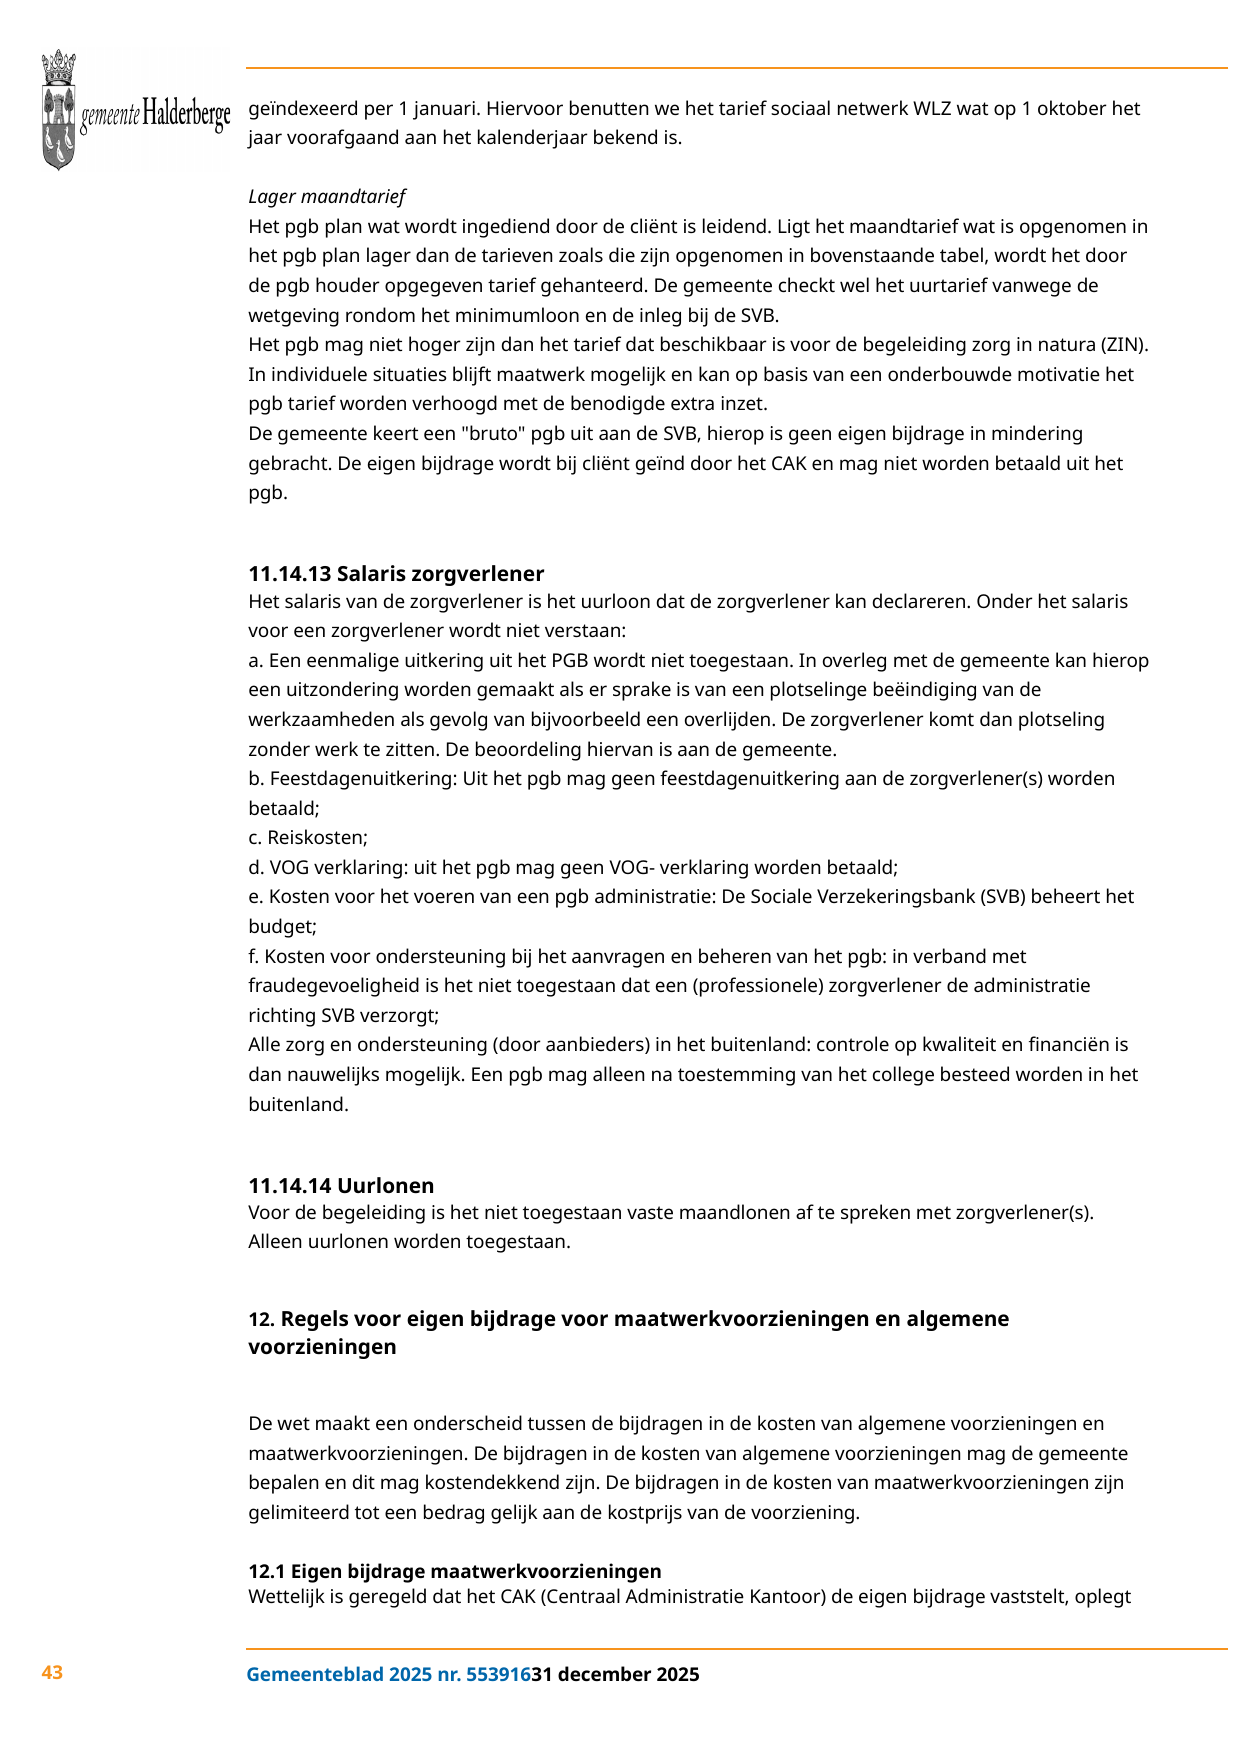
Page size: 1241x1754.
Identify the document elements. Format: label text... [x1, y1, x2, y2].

text Voor de begeleiding is het niet toegestaan vaste maandlonen af te spreken met zorgverlener(s). Alleen uurlonen worden toegestaan. [248, 1199, 1152, 1254]
text geïndexeerd per 1 januari. Hiervoor benutten we het tarief sociaal netwerk WLZ wat op 1 oktober het jaar voorafgaand aan het kalenderjaar bekend is. [248, 95, 1152, 150]
text 11.14.14 Uurlonen [248, 1171, 1152, 1199]
text e. Kosten voor het voeren van een pgb administratie: De Sociale Verzekeringsbank (SVB) beheert het budget; [248, 884, 1152, 939]
text Het salaris van de zorgverlener is het uurloon dat de zorgverlener kan declareren. Onder het salaris voor een zorgverlener wordt niet verstaan: [248, 588, 1152, 643]
text Het pgb mag niet hoger zijn dan het tarief dat beschikbaar is voor de begeleiding zorg in natura (ZIN). In individuele situaties blijft maatwerk mogelijk en kan op basis van een onderbouwde motivatie het pgb tarief worden verhoogd met de benodigde extra inzet. [248, 331, 1152, 416]
text d. VOG verklaring: uit het pgb mag geen VOG- verklaring worden betaald; [248, 854, 1152, 880]
text Het pgb plan wat wordt ingediend door de cliënt is leidend. Ligt het maandtarief wat is opgenomen in het pgb plan lager dan de tarieven zoals die zijn opgenomen in bovenstaande tabel, wordt het door de pgb houder opgegeven tarief gehanteerd. De gemeente checkt wel het uurtarief vanwege de wetgeving rondom het minimumloon en de inleg bij de SVB. [248, 213, 1152, 328]
picture [41, 47, 231, 172]
text b. Feestdagenuitkering: Uit het pgb mag geen feestdagenuitkering aan de zorgverlener(s) worden betaald; [248, 765, 1152, 821]
text 12. Regels voor eigen bijdrage voor maatwerkvoorzieningen en algemene voorzieningen [248, 1304, 1152, 1361]
text a. Een eenmalige uitkering uit het PGB wordt niet toegestaan. In overleg met de gemeente kan hierop een uitzondering worden gemaakt als er sprake is van een plotselinge beëindiging van de werkzaamheden als gevolg van bijvoorbeeld een overlijden. De zorgverlener komt dan plotseling zonder werk te zitten. De beoordeling hiervan is aan de gemeente. [248, 647, 1152, 761]
text c. Reiskosten; [248, 824, 1152, 850]
text De gemeente keert een "bruto" pgb uit aan de SVB, hierop is geen eigen bijdrage in mindering gebracht. De eigen bijdrage wordt bij cliënt geïnd door het CAK en mag niet worden betaald uit het pgb. [248, 420, 1152, 505]
text Lager maandtarief [248, 183, 1152, 209]
text 12.1 Eigen bijdrage maatwerkvoorzieningen [248, 1558, 1152, 1584]
text Alle zorg en ondersteuning (door aanbieders) in het buitenland: controle op kwaliteit en financiën is dan nauwelijks mogelijk. Een pgb mag alleen na toestemming van het college besteed worden in het buitenland. [248, 1032, 1152, 1116]
text 11.14.13 Salaris zorgverlener [248, 559, 1152, 588]
text De wet maakt een onderscheid tussen de bijdragen in de kosten van algemene voorzieningen en maatwerkvoorzieningen. De bijdragen in de kosten van algemene voorzieningen mag de gemeente bepalen en dit mag kostendekkend zijn. De bijdragen in de kosten van maatwerkvoorzieningen zijn gelimiteerd tot een bedrag gelijk aan de kostprijs van de voorziening. [248, 1410, 1152, 1524]
text f. Kosten voor ondersteuning bij het aanvragen en beheren van het pgb: in verband met fraudegevoeligheid is het niet toegestaan dat een (professionele) zorgverlener de administratie richting SVB verzorgt; [248, 943, 1152, 1028]
text Wettelijk is geregeld dat het CAK (Centraal Administratie Kantoor) de eigen bijdrage vaststelt, oplegt [248, 1584, 1152, 1609]
